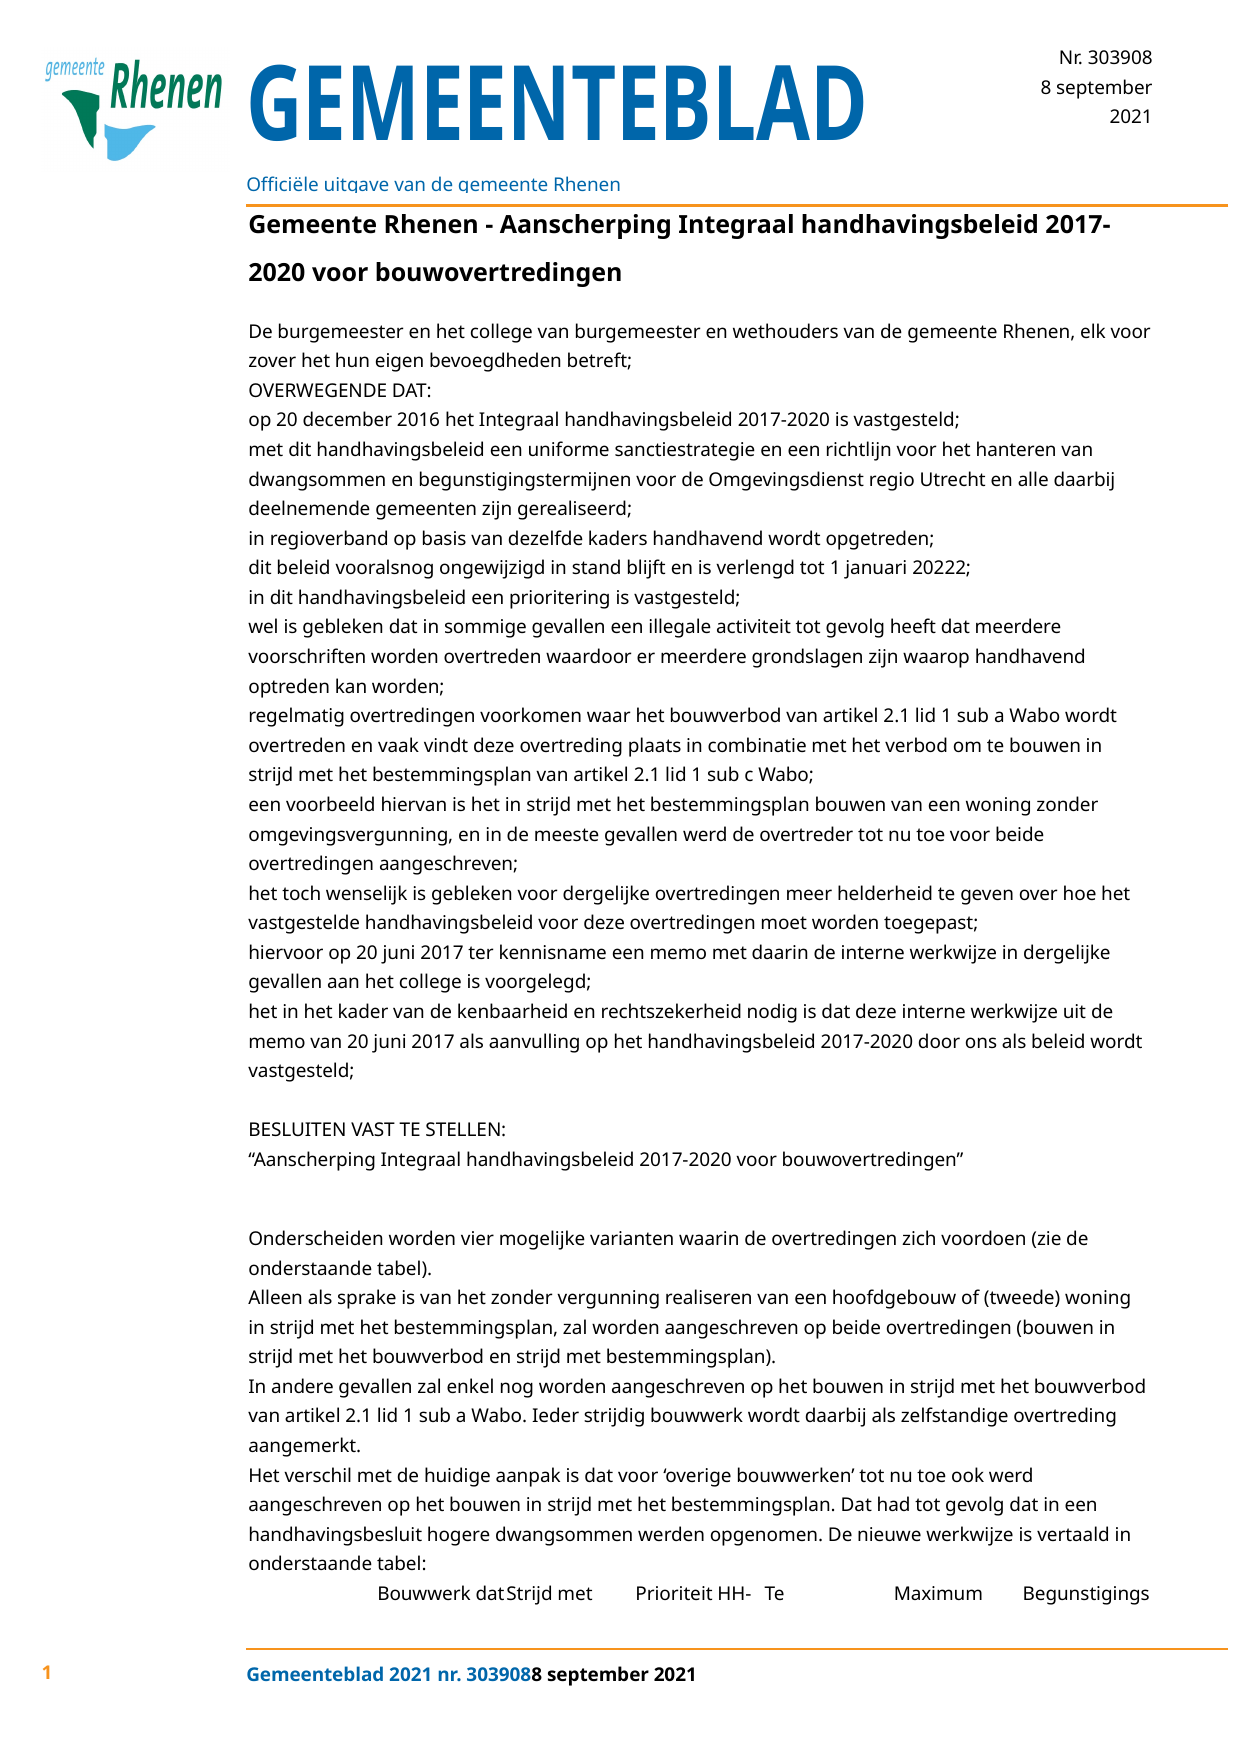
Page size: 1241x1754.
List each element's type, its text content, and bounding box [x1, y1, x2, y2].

table_header Prioriteit HH- [635, 1580, 764, 1606]
text BESLUITEN VAST TE STELLEN: [248, 1117, 1152, 1142]
text een voorbeeld hiervan is het in strijd met het bestemmingsplan bouwen van een woning zonder omgevingsvergunning, en in de meeste gevallen werd de overtreder tot nu toe voor beide overtredingen aangeschreven; [248, 791, 1152, 876]
text “Aanscherping Integraal handhavingsbeleid 2017-2020 voor bouwovertredingen” [248, 1146, 1152, 1172]
text regelmatig overtredingen voorkomen waar het bouwverbod van artikel 2.1 lid 1 sub a Wabo wordt overtreden en vaak vindt deze overtreding plaats in combinatie met het verbod om te bouwen in strijd met het bestemmingsplan van artikel 2.1 lid 1 sub c Wabo; [248, 702, 1152, 787]
text op 20 december 2016 het Integraal handhavingsbeleid 2017-2020 is vastgesteld; [248, 407, 1152, 432]
text in dit handhavingsbeleid een prioritering is vastgesteld; [248, 584, 1152, 610]
text met dit handhavingsbeleid een uniforme sanctiestrategie en een richtlijn voor het hanteren van dwangsommen en begunstigingstermijnen voor de Omgevingsdienst regio Utrecht en alle daarbij deelnemende gemeenten zijn gerealiseerd; [248, 436, 1152, 521]
table_header Strijd met [506, 1580, 635, 1606]
table_header Maximum [894, 1580, 1022, 1606]
table_header Bouwwerk dat [377, 1580, 506, 1606]
text In andere gevallen zal enkel nog worden aangeschreven op het bouwen in strijd met het bouwverbod van artikel 2.1 lid 1 sub a Wabo. Ieder strijdig bouwwerk wordt daarbij als zelfstandige overtreding aangemerkt. [248, 1373, 1152, 1458]
table_header Begunstigings- [1023, 1580, 1152, 1606]
text het in het kader van de kenbaarheid en rechtszekerheid nodig is dat deze interne werkwijze uit de memo van 20 juni 2017 als aanvulling op het handhavingsbeleid 2017-2020 door ons als beleid wordt vastgesteld; [248, 998, 1152, 1083]
text Gemeente Rhenen - Aanscherping Integraal handhavingsbeleid 2017-2020 voor bouwovertredingen [248, 207, 1152, 288]
text wel is gebleken dat in sommige gevallen een illegale activiteit tot gevolg heeft dat meerdere voorschriften worden overtreden waardoor er meerdere grondslagen zijn waarop handhavend optreden kan worden; [248, 614, 1152, 699]
picture [41, 47, 231, 172]
text dit beleid vooralsnog ongewijzigd in stand blijft en is verlengd tot 1 januari 20222; [248, 554, 1152, 580]
text Alleen als sprake is van het zonder vergunning realiseren van een hoofdgebouw of (tweede) woning in strijd met het bestemmingsplan, zal worden aangeschreven op beide overtredingen (bouwen in strijd met het bouwverbod en strijd met bestemmingsplan). [248, 1284, 1152, 1369]
text De burgemeester en het college van burgemeester en wethouders van de gemeente Rhenen, elk voor zover het hun eigen bevoegdheden betreft; [248, 318, 1152, 373]
text Onderscheiden worden vier mogelijke varianten waarin de overtredingen zich voordoen (zie de onderstaande tabel). [248, 1225, 1152, 1280]
text in regioverband op basis van dezelfde kaders handhavend wordt opgetreden; [248, 525, 1152, 551]
text hiervoor op 20 juni 2017 ter kennisname een memo met daarin de interne werkwijze in dergelijke gevallen aan het college is voorgelegd; [248, 939, 1152, 994]
table_header [248, 1580, 377, 1606]
text OVERWEGENDE DAT: [248, 377, 1152, 403]
text Het verschil met de huidige aanpak is dat voor ‘overige bouwwerken’ tot nu toe ook werd aangeschreven op het bouwen in strijd met het bestemmingsplan. Dat had tot gevolg dat in een handhavingsbesluit hogere dwangsommen werden opgenomen. De nieuwe werkwijze is vertaald in onderstaande tabel: [248, 1462, 1152, 1576]
table_header Te [764, 1580, 893, 1606]
text het toch wenselijk is gebleken voor dergelijke overtredingen meer helderheid te geven over hoe het vastgestelde handhavingsbeleid voor deze overtredingen moet worden toegepast; [248, 880, 1152, 935]
